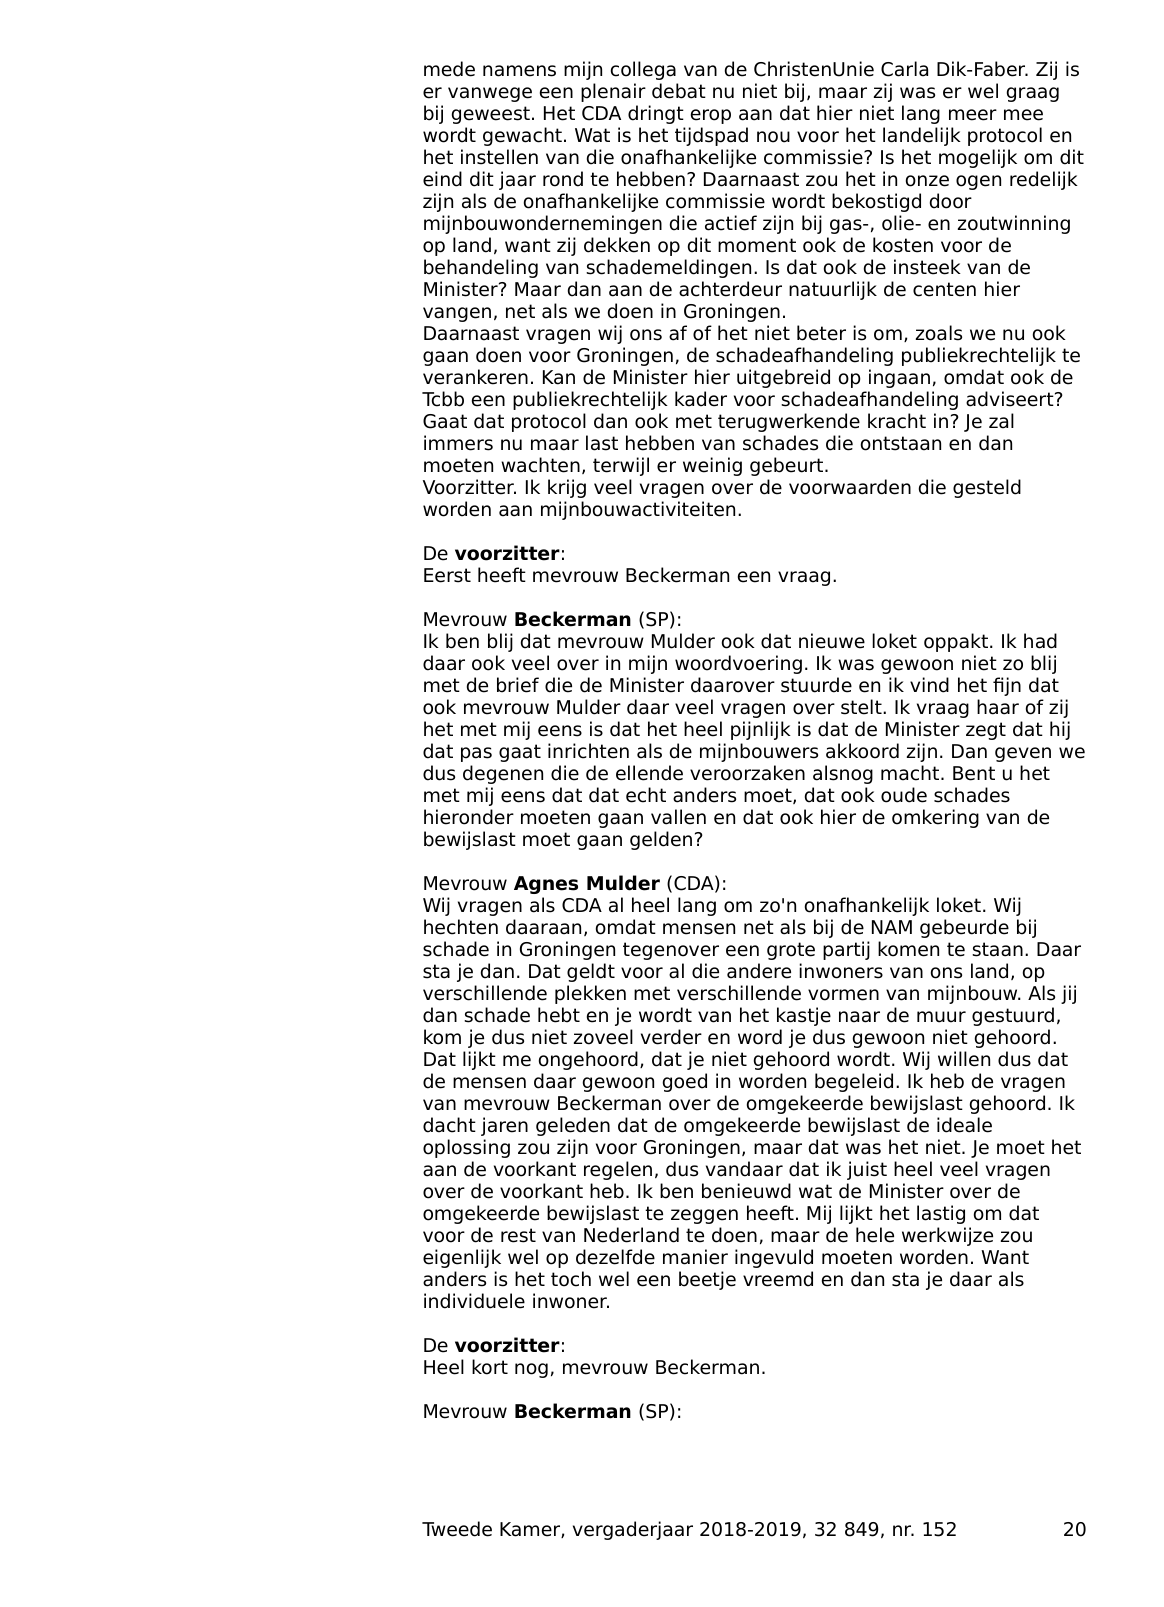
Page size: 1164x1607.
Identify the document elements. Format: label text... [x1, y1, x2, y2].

text mede namens mijn collega van de ChristenUnie Carla Dik-Faber. Zij is er vanwege een plenair debat nu niet bij, maar zij was er wel graag bij geweest. Het CDA dringt erop aan dat hier niet lang meer mee wordt gewacht. Wat is het tijdspad nou voor het landelijk protocol en het instellen van die onafhankelijke commissie? Is het mogelijk om dit eind dit jaar rond te hebben? Daarnaast zou het in onze ogen redelijk zijn als de onafhankelijke commissie wordt bekostigd door mijnbouwondernemingen die actief zijn bij gas-, olie- en zoutwinning op land, want zij dekken op dit moment ook de kosten voor de behandeling van schademeldingen. Is dat ook de insteek van de Minister? Maar dan aan de achterdeur natuurlijk de centen hier vangen, net als we doen in Groningen. [422, 59, 1087, 323]
text Mevrouw Agnes Mulder (CDA): [422, 873, 1087, 895]
text De voorzitter: [422, 543, 1087, 565]
text De voorzitter: [422, 1335, 1087, 1357]
text Wij vragen als CDA al heel lang om zo'n onafhankelijk loket. Wij hechten daaraan, omdat mensen net als bij de NAM gebeurde bij schade in Groningen tegenover een grote partij komen te staan. Daar sta je dan. Dat geldt voor al die andere inwoners van ons land, op verschillende plekken met verschillende vormen van mijnbouw. Als jij dan schade hebt en je wordt van het kastje naar de muur gestuurd, kom je dus niet zoveel verder en word je dus gewoon niet gehoord. Dat lijkt me ongehoord, dat je niet gehoord wordt. Wij willen dus dat de mensen daar gewoon goed in worden begeleid. Ik heb de vragen van mevrouw Beckerman over de omgekeerde bewijslast gehoord. Ik dacht jaren geleden dat de omgekeerde bewijslast de ideale oplossing zou zijn voor Groningen, maar dat was het niet. Je moet het aan de voorkant regelen, dus vandaar dat ik juist heel veel vragen over de voorkant heb. Ik ben benieuwd wat de Minister over de omgekeerde bewijslast te zeggen heeft. Mij lijkt het lastig om dat voor de rest van Nederland te doen, maar de hele werkwijze zou eigenlijk wel op dezelfde manier ingevuld moeten worden. Want anders is het toch wel een beetje vreemd en dan sta je daar als individuele inwoner. [422, 895, 1087, 1312]
text Mevrouw Beckerman (SP): [422, 609, 1087, 631]
text Eerst heeft mevrouw Beckerman een vraag. [422, 565, 1087, 587]
text Ik ben blij dat mevrouw Mulder ook dat nieuwe loket oppakt. Ik had daar ook veel over in mijn woordvoering. Ik was gewoon niet zo blij met de brief die de Minister daarover stuurde en ik vind het fijn dat ook mevrouw Mulder daar veel vragen over stelt. Ik vraag haar of zij het met mij eens is dat het heel pijnlijk is dat de Minister zegt dat hij dat pas gaat inrichten als de mijnbouwers akkoord zijn. Dan geven we dus degenen die de ellende veroorzaken alsnog macht. Bent u het met mij eens dat dat echt anders moet, dat ook oude schades hieronder moeten gaan vallen en dat ook hier de omkering van de bewijslast moet gaan gelden? [422, 631, 1087, 851]
text Voorzitter. Ik krijg veel vragen over de voorwaarden die gesteld worden aan mijnbouwactiviteiten. [422, 477, 1087, 521]
text Heel kort nog, mevrouw Beckerman. [422, 1357, 1087, 1379]
text Daarnaast vragen wij ons af of het niet beter is om, zoals we nu ook gaan doen voor Groningen, de schadeafhandeling publiekrechtelijk te verankeren. Kan de Minister hier uitgebreid op ingaan, omdat ook de Tcbb een publiekrechtelijk kader voor schadeafhandeling adviseert? Gaat dat protocol dan ook met terugwerkende kracht in? Je zal immers nu maar last hebben van schades die ontstaan en dan moeten wachten, terwijl er weinig gebeurt. [422, 323, 1087, 477]
text Mevrouw Beckerman (SP): [422, 1401, 1087, 1423]
